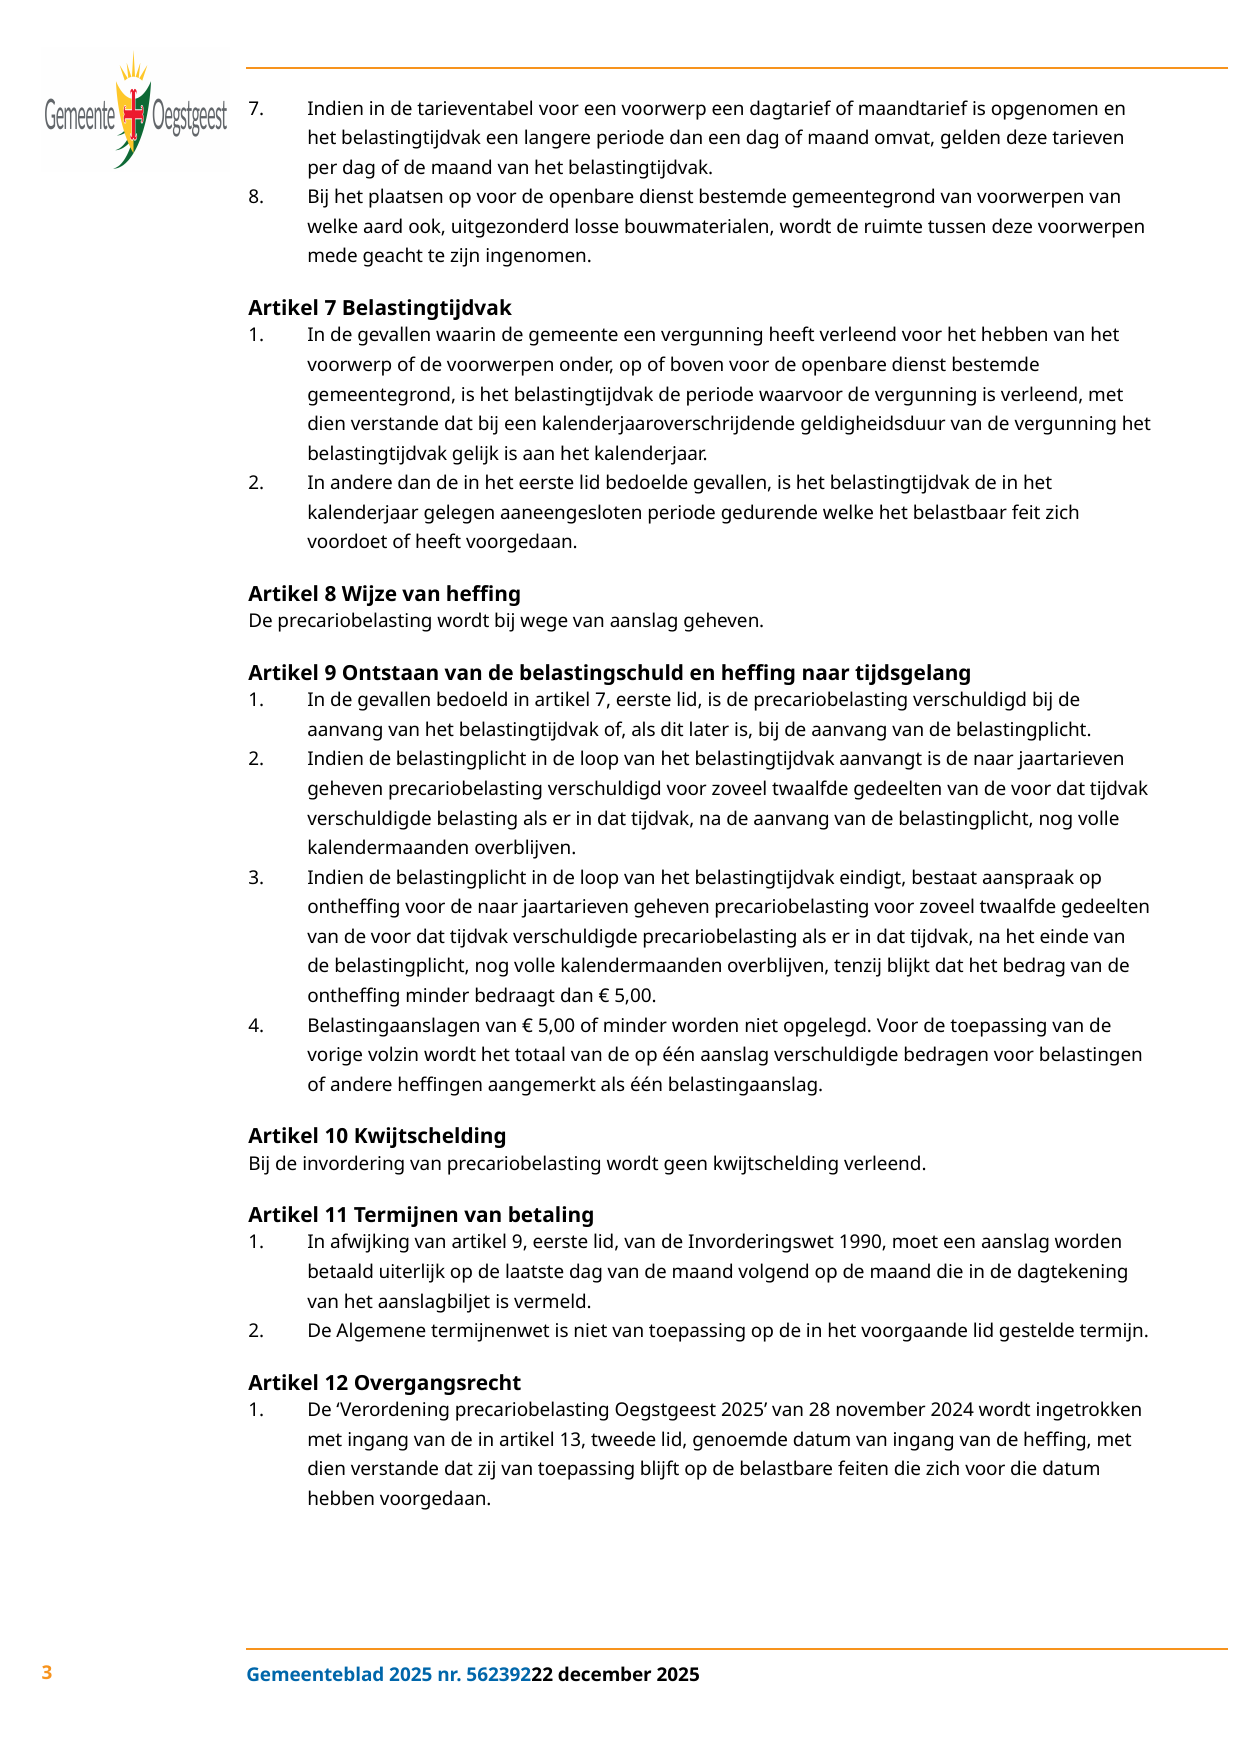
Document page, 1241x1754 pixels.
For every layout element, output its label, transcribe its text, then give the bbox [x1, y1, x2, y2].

text Artikel 8 Wijze van heffing [248, 579, 1152, 607]
list Indien de belastingplicht in de loop van het belastingtijdvak eindigt, bestaat aanspraak op ontheffing voor de naar jaartarieven geheven precariobelasting voor zoveel twaalfde gedeelten van de voor dat tijdvak verschuldigde precariobelasting als er in dat tijdvak, na het einde van de belastingplicht, nog volle kalendermaanden overblijven, tenzij blijkt dat het bedrag van de ontheffing minder bedraagt dan € 5,00. [248, 864, 1152, 1008]
text Artikel 11 Termijnen van betaling [248, 1200, 1152, 1229]
picture [41, 47, 231, 172]
list Bij het plaatsen op voor de openbare dienst bestemde gemeentegrond van voorwerpen van welke aard ook, uitgezonderd losse bouwmaterialen, wordt de ruimte tussen deze voorwerpen mede geacht te zijn ingenomen. [248, 183, 1152, 268]
list In de gevallen bedoeld in artikel 7, eerste lid, is de precariobelasting verschuldigd bij de aanvang van het belastingtijdvak of, als dit later is, bij de aanvang van de belastingplicht. [248, 686, 1152, 742]
list In afwijking van artikel 9, eerste lid, van de Invorderingswet 1990, moet een aanslag worden betaald uiterlijk op de laatste dag van de maand volgend op de maand die in de dagtekening van het aanslagbiljet is vermeld. [248, 1229, 1152, 1313]
list In de gevallen waarin de gemeente een vergunning heeft verleend voor het hebben van het voorwerp of de voorwerpen onder, op of boven voor de openbare dienst bestemde gemeentegrond, is het belastingtijdvak de periode waarvoor de vergunning is verleend, met dien verstande dat bij een kalenderjaaroverschrijdende geldigheidsduur van de vergunning het belastingtijdvak gelijk is aan het kalenderjaar. [248, 322, 1152, 466]
list De ‘Verordening precariobelasting Oegstgeest 2025’ van 28 november 2024 wordt ingetrokken met ingang van de in artikel 13, tweede lid, genoemde datum van ingang van de heffing, met dien verstande dat zij van toepassing blijft op de belastbare feiten die zich voor die datum hebben voorgedaan. [248, 1396, 1152, 1511]
list De Algemene termijnenwet is niet van toepassing op de in het voorgaande lid gestelde termijn. [248, 1317, 1152, 1343]
text Bij de invordering van precariobelasting wordt geen kwijtschelding verleend. [248, 1150, 1152, 1176]
list In andere dan de in het eerste lid bedoelde gevallen, is het belastingtijdvak de in het kalenderjaar gelegen aaneengesloten periode gedurende welke het belastbaar feit zich voordoet of heeft voorgedaan. [248, 469, 1152, 554]
text Artikel 12 Overgangsrecht [248, 1368, 1152, 1396]
list Indien in de tarieventabel voor een voorwerp een dagtarief of maandtarief is opgenomen en het belastingtijdvak een langere periode dan een dag of maand omvat, gelden deze tarieven per dag of de maand van het belastingtijdvak. [248, 95, 1152, 180]
text Artikel 10 Kwijtschelding [248, 1121, 1152, 1150]
text De precariobelasting wordt bij wege van aanslag geheven. [248, 607, 1152, 633]
text Artikel 7 Belastingtijdvak [248, 293, 1152, 322]
text Artikel 9 Ontstaan van de belastingschuld en heffing naar tijdsgelang [248, 658, 1152, 686]
list Indien de belastingplicht in de loop van het belastingtijdvak aanvangt is de naar jaartarieven geheven precariobelasting verschuldigd voor zoveel twaalfde gedeelten van de voor dat tijdvak verschuldigde belasting als er in dat tijdvak, na de aanvang van de belastingplicht, nog volle kalendermaanden overblijven. [248, 746, 1152, 860]
list Belastingaanslagen van € 5,00 of minder worden niet opgelegd. Voor de toepassing van de vorige volzin wordt het totaal van de op één aanslag verschuldigde bedragen voor belastingen of andere heffingen aangemerkt als één belastingaanslag. [248, 1012, 1152, 1097]
